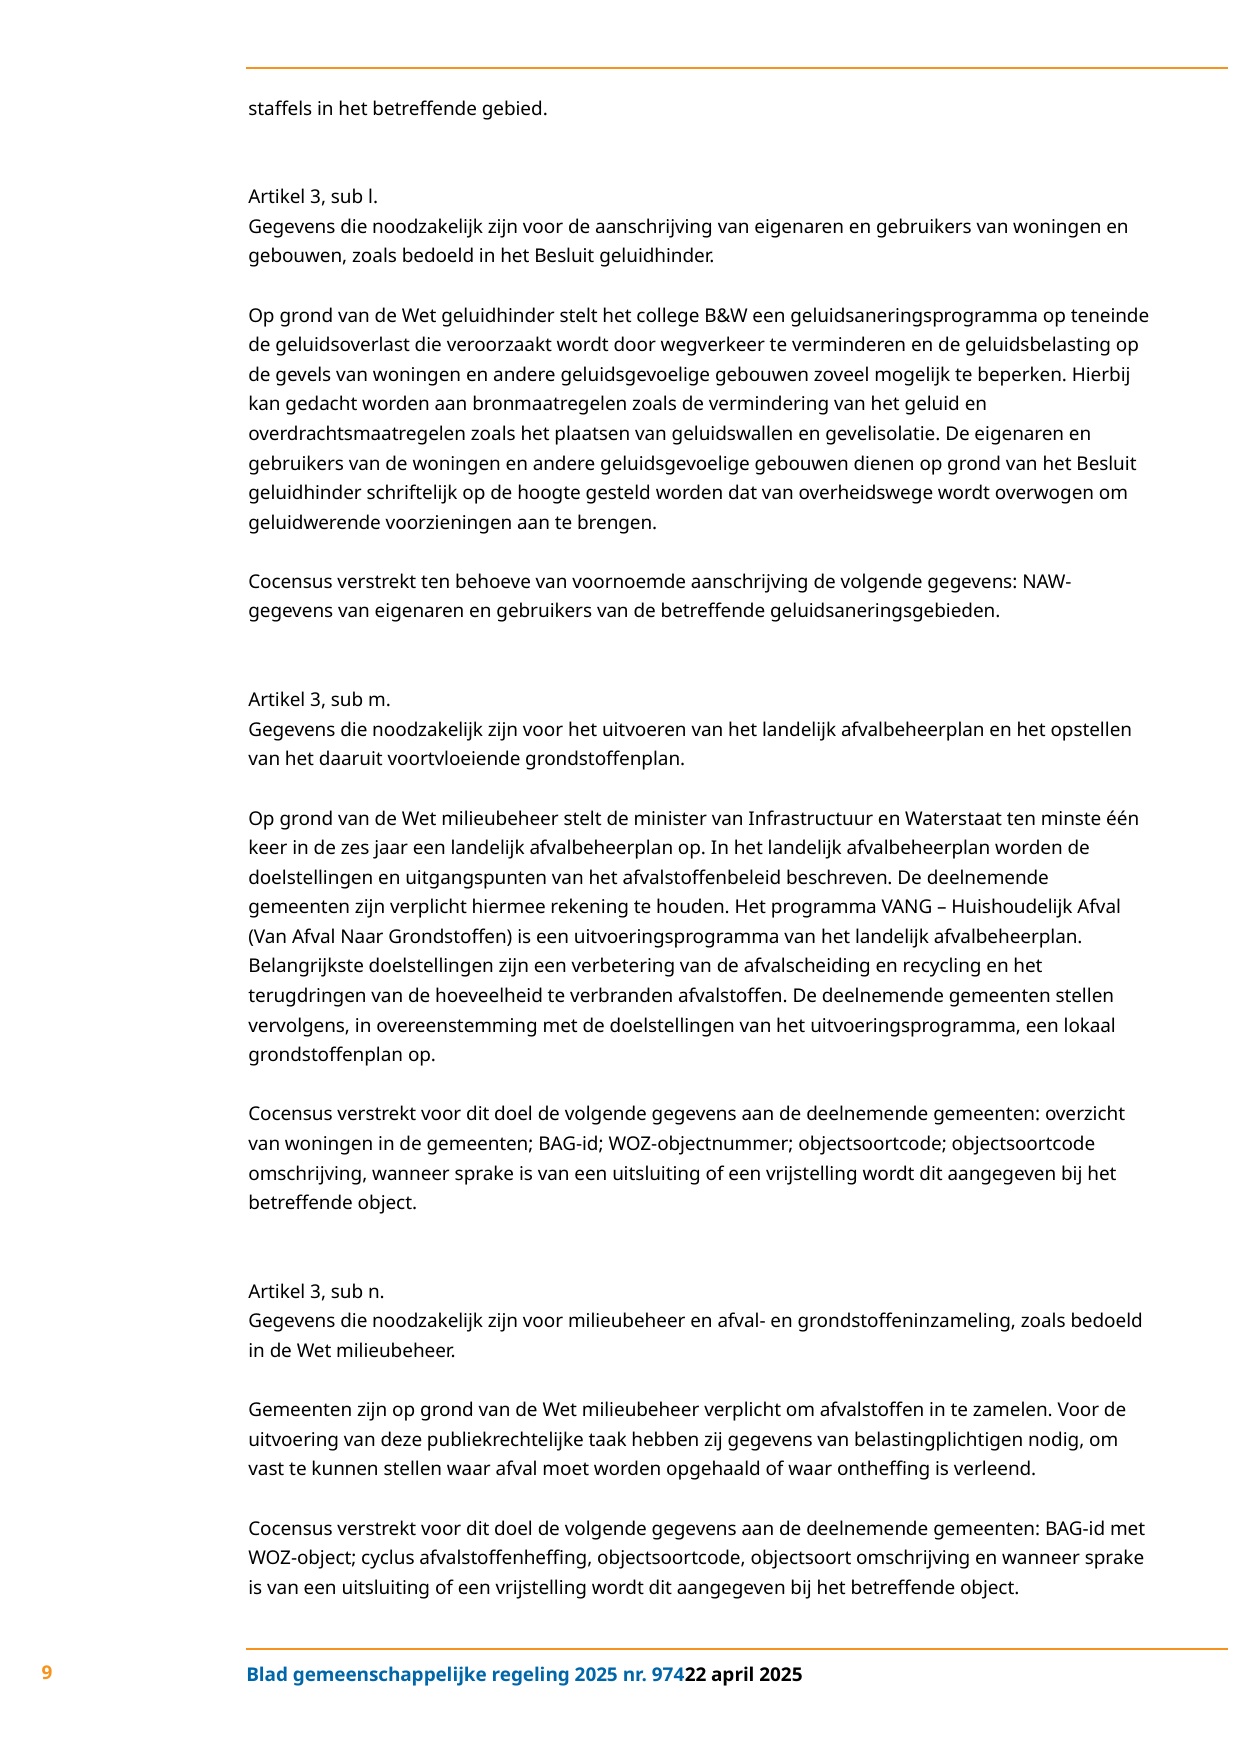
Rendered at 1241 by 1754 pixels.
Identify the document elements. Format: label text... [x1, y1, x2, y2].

text Cocensus verstrekt voor dit doel de volgende gegevens aan de deelnemende gemeenten: overzicht van woningen in de gemeenten; BAG-id; WOZ-objectnummer; objectsoortcode; objectsoortcode omschrijving, wanneer sprake is van een uitsluiting of een vrijstelling wordt dit aangegeven bij het betreffende object. [248, 1101, 1152, 1215]
text Gegevens die noodzakelijk zijn voor het uitvoeren van het landelijk afvalbeheerplan en het opstellen van het daaruit voortvloeiende grondstoffenplan. [248, 716, 1152, 771]
text Gemeenten zijn op grond van de Wet milieubeheer verplicht om afvalstoffen in te zamelen. Voor de uitvoering van deze publiekrechtelijke taak hebben zij gegevens van belastingplichtigen nodig, om vast te kunnen stellen waar afval moet worden opgehaald of waar ontheffing is verleend. [248, 1396, 1152, 1481]
picture [41, 47, 231, 172]
text Artikel 3, sub l. [248, 183, 1152, 209]
text Cocensus verstrekt ten behoeve van voornoemde aanschrijving de volgende gegevens: NAW-gegevens van eigenaren en gebruikers van de betreffende geluidsaneringsgebieden. [248, 568, 1152, 623]
text Cocensus verstrekt voor dit doel de volgende gegevens aan de deelnemende gemeenten: BAG-id met WOZ-object; cyclus afvalstoffenheffing, objectsoortcode, objectsoort omschrijving en wanneer sprake is van een uitsluiting of een vrijstelling wordt dit aangegeven bij het betreffende object. [248, 1515, 1152, 1600]
text Gegevens die noodzakelijk zijn voor milieubeheer en afval- en grondstoffeninzameling, zoals bedoeld in de Wet milieubeheer. [248, 1308, 1152, 1363]
text Artikel 3, sub n. [248, 1278, 1152, 1304]
text Op grond van de Wet geluidhinder stelt het college B&W een geluidsaneringsprogramma op teneinde de geluidsoverlast die veroorzaakt wordt door wegverkeer te verminderen en de geluidsbelasting op de gevels van woningen en andere geluidsgevoelige gebouwen zoveel mogelijk te beperken. Hierbij kan gedacht worden aan bronmaatregelen zoals de vermindering van het geluid en overdrachtsmaatregelen zoals het plaatsen van geluidswallen en gevelisolatie. De eigenaren en gebruikers van de woningen en andere geluidsgevoelige gebouwen dienen op grond van het Besluit geluidhinder schriftelijk op de hoogte gesteld worden dat van overheidswege wordt overwogen om geluidwerende voorzieningen aan te brengen. [248, 302, 1152, 535]
text Gegevens die noodzakelijk zijn voor de aanschrijving van eigenaren en gebruikers van woningen en gebouwen, zoals bedoeld in het Besluit geluidhinder. [248, 213, 1152, 268]
text staffels in het betreffende gebied. [248, 95, 1152, 121]
text Op grond van de Wet milieubeheer stelt de minister van Infrastructuur en Waterstaat ten minste één keer in de zes jaar een landelijk afvalbeheerplan op. In het landelijk afvalbeheerplan worden de doelstellingen en uitgangspunten van het afvalstoffenbeleid beschreven. De deelnemende gemeenten zijn verplicht hiermee rekening te houden. Het programma VANG – Huishoudelijk Afval (Van Afval Naar Grondstoffen) is een uitvoeringsprogramma van het landelijk afvalbeheerplan. Belangrijkste doelstellingen zijn een verbetering van de afvalscheiding en recycling en het terugdringen van de hoeveelheid te verbranden afvalstoffen. De deelnemende gemeenten stellen vervolgens, in overeenstemming met de doelstellingen van het uitvoeringsprogramma, een lokaal grondstoffenplan op. [248, 805, 1152, 1067]
text Artikel 3, sub m. [248, 686, 1152, 712]
